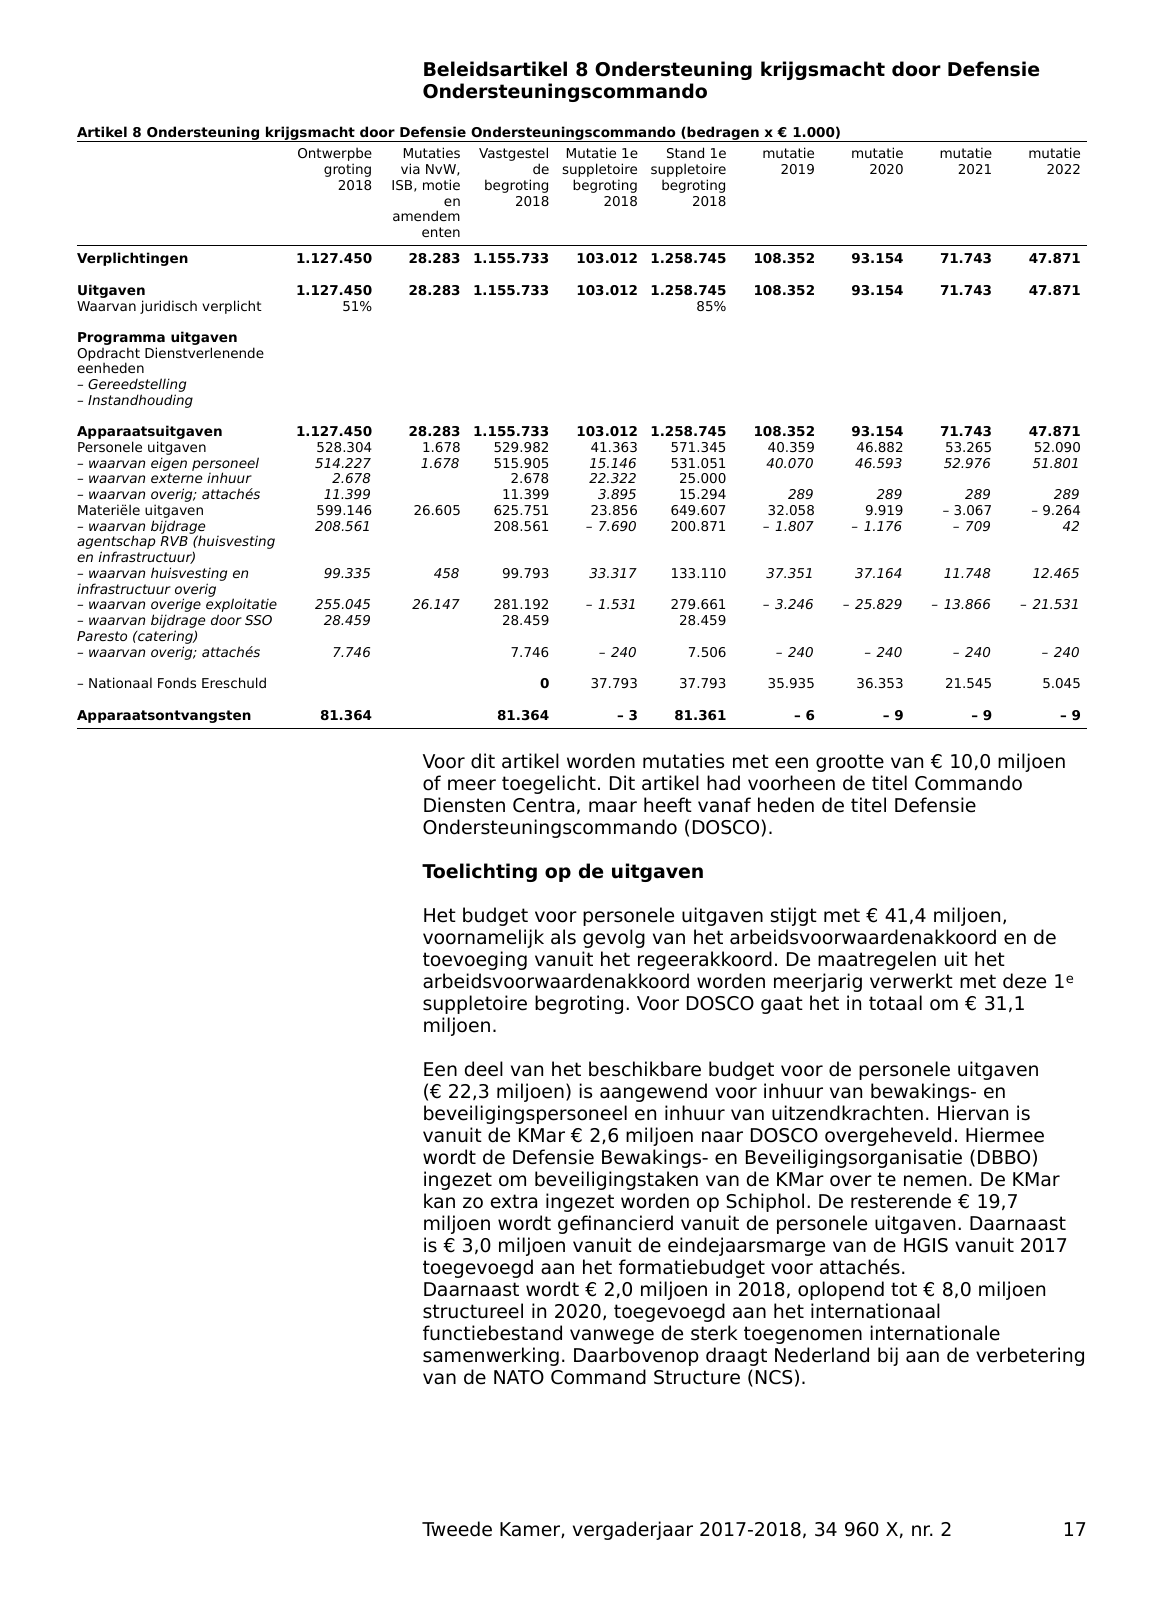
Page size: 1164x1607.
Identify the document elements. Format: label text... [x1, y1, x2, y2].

table_cell [77, 409, 289, 424]
table_cell [821, 409, 909, 424]
table_cell 51% [289, 298, 378, 314]
table_cell 28.283 [378, 283, 466, 298]
table_cell [644, 346, 732, 377]
table_cell [289, 330, 378, 346]
table_cell – 3.246 [732, 597, 821, 613]
table_cell 28.283 [378, 424, 466, 440]
table_cell [644, 409, 732, 424]
table_cell [644, 267, 732, 283]
table_cell [466, 409, 555, 424]
table_cell [998, 660, 1087, 676]
table_cell [821, 471, 909, 487]
table_cell [998, 471, 1087, 487]
table_cell 11.399 [289, 487, 378, 503]
table_cell [644, 314, 732, 330]
table_cell [289, 676, 378, 692]
table_cell [821, 692, 909, 707]
table_cell 47.871 [998, 246, 1087, 267]
table_cell 515.905 [466, 456, 555, 471]
table_cell 33.317 [555, 566, 644, 597]
table_cell [732, 613, 821, 644]
table_cell [378, 660, 466, 676]
table_cell [732, 346, 821, 377]
table_cell [466, 660, 555, 676]
table_cell 1.678 [378, 456, 466, 471]
table_cell – Gereedstelling [77, 377, 289, 393]
table_cell Personele uitgaven [77, 440, 289, 456]
table_cell Mutaties via NvW, ISB, motie en amendementen [378, 142, 466, 245]
table_cell [378, 298, 466, 314]
table_cell [378, 676, 466, 692]
table_cell [555, 267, 644, 283]
table_cell 28.459 [289, 613, 378, 644]
table_cell [555, 330, 644, 346]
table_cell – waarvan huisvesting en infrastructuur overig [77, 566, 289, 597]
text Een deel van het beschikbare budget voor de personele uitgaven (€ 22,3 miljoen) is aangewend voor inhuur van bewakings- en beveiligingspersoneel en inhuur van uitzendkrachten. Hiervan is vanuit de KMar € 2,6 miljoen naar DOSCO overgeheveld. Hiermee wordt de Defensie Bewakings- en Beveiligingsorganisatie (DBBO) ingezet om beveiligingstaken van de KMar over te nemen. De KMar kan zo extra ingezet worden op Schiphol. De resterende € 19,7 miljoen wordt gefinancierd vanuit de personele uitgaven. Daarnaast is € 3,0 miljoen vanuit de eindejaarsmarge van de HGIS vanuit 2017 toegevoegd aan het formatiebudget voor attachés. [422, 1059, 1087, 1279]
table_cell – waarvan bijdrage agentschap RVB (huisvesting en infrastructuur) [77, 519, 289, 566]
table_cell [289, 409, 378, 424]
table_cell mutatie 2020 [821, 142, 909, 245]
table_cell [378, 267, 466, 283]
table_cell [555, 314, 644, 330]
table_cell 37.351 [732, 566, 821, 597]
table_cell [732, 660, 821, 676]
text Daarnaast wordt € 2,0 miljoen in 2018, oplopend tot € 8,0 miljoen structureel in 2020, toegevoegd aan het internationaal functiebestand vanwege de sterk toegenomen internationale samenwerking. Daarbovenop draagt Nederland bij aan de verbetering van de NATO Command Structure (NCS). [422, 1279, 1087, 1389]
table_cell 11.399 [466, 487, 555, 503]
table_cell 47.871 [998, 283, 1087, 298]
table_cell 289 [821, 487, 909, 503]
table_cell – waarvan overig; attachés [77, 644, 289, 660]
table_cell [821, 346, 909, 377]
table_cell 649.607 [644, 503, 732, 518]
table_cell – 709 [909, 519, 998, 566]
table_cell [732, 330, 821, 346]
table_cell 3.895 [555, 487, 644, 503]
table_cell [555, 393, 644, 408]
table_cell 35.935 [732, 676, 821, 692]
table_cell Materiële uitgaven [77, 503, 289, 518]
table_cell 25.000 [644, 471, 732, 487]
table_cell [732, 314, 821, 330]
table_cell [732, 471, 821, 487]
text Voor dit artikel worden mutaties met een grootte van € 10,0 miljoen of meer toegelicht. Dit artikel had voorheen de titel Commando Diensten Centra, maar heeft vanaf heden de titel Defensie Ondersteuningscommando (DOSCO). [422, 751, 1087, 839]
table_cell – 240 [821, 644, 909, 660]
table_cell [466, 330, 555, 346]
table_cell 23.856 [555, 503, 644, 518]
table_cell [555, 660, 644, 676]
table_cell 52.090 [998, 440, 1087, 456]
table_cell 7.746 [289, 644, 378, 660]
table_cell Uitgaven [77, 283, 289, 298]
table_header Artikel 8 Ondersteuning krijgsmacht door Defensie Ondersteuningscommando (bedragen x € 1.000) [77, 125, 1087, 141]
table_cell [998, 330, 1087, 346]
table_cell 1.155.733 [466, 283, 555, 298]
table_cell – 9 [909, 707, 998, 728]
table_cell [909, 692, 998, 707]
table_cell [998, 393, 1087, 408]
table_cell [644, 330, 732, 346]
table_cell – 6 [732, 707, 821, 728]
table_cell [821, 377, 909, 393]
subtitle Toelichting op de uitgaven [422, 861, 1087, 883]
table_cell Apparaatsuitgaven [77, 424, 289, 440]
table_cell 529.982 [466, 440, 555, 456]
table_cell [466, 393, 555, 408]
table_cell – waarvan externe inhuur [77, 471, 289, 487]
table_cell – waarvan overig; attachés [77, 487, 289, 503]
table_cell mutatie 2019 [732, 142, 821, 245]
table_cell [378, 393, 466, 408]
table_cell 2.678 [289, 471, 378, 487]
table_cell [821, 298, 909, 314]
table_cell 28.459 [644, 613, 732, 644]
table_cell [998, 377, 1087, 393]
table_cell 81.364 [289, 707, 378, 728]
table_cell 108.352 [732, 246, 821, 267]
table_cell 26.147 [378, 597, 466, 613]
table_cell 21.545 [909, 676, 998, 692]
table_cell 0 [466, 676, 555, 692]
table_cell [378, 409, 466, 424]
table_cell [289, 393, 378, 408]
table_cell – 25.829 [821, 597, 909, 613]
table_cell 28.459 [466, 613, 555, 644]
table_cell [466, 377, 555, 393]
table_cell – Nationaal Fonds Ereschuld [77, 676, 289, 692]
table_cell 71.743 [909, 283, 998, 298]
table_cell – 21.531 [998, 597, 1087, 613]
table_cell [909, 471, 998, 487]
table_cell [821, 660, 909, 676]
table_cell [732, 409, 821, 424]
table_cell – 9.264 [998, 503, 1087, 518]
table_cell Vastgestelde begroting 2018 [466, 142, 555, 245]
table_cell [732, 692, 821, 707]
table_cell – Instandhouding [77, 393, 289, 408]
table_cell Ontwerpbegroting 2018 [289, 142, 378, 245]
table_cell [555, 409, 644, 424]
table_cell 514.227 [289, 456, 378, 471]
table_cell 200.871 [644, 519, 732, 566]
table_cell [821, 267, 909, 283]
table_cell [909, 267, 998, 283]
table_cell [998, 692, 1087, 707]
table_cell – 3.067 [909, 503, 998, 518]
table_cell – 1.807 [732, 519, 821, 566]
table_cell 93.154 [821, 246, 909, 267]
table_cell 93.154 [821, 283, 909, 298]
table_cell 289 [732, 487, 821, 503]
table_cell [289, 346, 378, 377]
table_cell [644, 393, 732, 408]
table_cell 103.012 [555, 246, 644, 267]
table_cell [555, 613, 644, 644]
table_cell [378, 330, 466, 346]
table_cell 99.793 [466, 566, 555, 597]
table_cell 1.127.450 [289, 283, 378, 298]
table_cell [998, 314, 1087, 330]
table_cell [378, 471, 466, 487]
table_cell [644, 660, 732, 676]
table_cell [821, 314, 909, 330]
table_cell 1.258.745 [644, 246, 732, 267]
table_cell [555, 692, 644, 707]
table_cell [821, 613, 909, 644]
table_cell [732, 393, 821, 408]
table_cell [998, 267, 1087, 283]
table_cell 32.058 [732, 503, 821, 518]
table_cell 281.192 [466, 597, 555, 613]
table_cell [998, 346, 1087, 377]
table_cell 26.605 [378, 503, 466, 518]
table_cell Waarvan juridisch verplicht [77, 298, 289, 314]
table_cell 133.110 [644, 566, 732, 597]
table_cell 599.146 [289, 503, 378, 518]
table_cell 41.363 [555, 440, 644, 456]
table_cell 208.561 [289, 519, 378, 566]
table_cell [289, 267, 378, 283]
table_cell 81.364 [466, 707, 555, 728]
table_cell [378, 346, 466, 377]
table_cell [77, 142, 289, 245]
table_cell [289, 660, 378, 676]
table_cell 11.748 [909, 566, 998, 597]
table_cell 40.070 [732, 456, 821, 471]
table_cell 1.155.733 [466, 424, 555, 440]
table_cell [998, 298, 1087, 314]
table_cell – 9 [998, 707, 1087, 728]
table_cell 1.127.450 [289, 424, 378, 440]
table_cell 1.678 [378, 440, 466, 456]
table_cell [466, 314, 555, 330]
table_cell 7.506 [644, 644, 732, 660]
table_cell 2.678 [466, 471, 555, 487]
table_cell 571.345 [644, 440, 732, 456]
table_cell 1.258.745 [644, 283, 732, 298]
table_cell [909, 660, 998, 676]
table_cell [466, 692, 555, 707]
table_cell [821, 393, 909, 408]
table_cell 71.743 [909, 246, 998, 267]
table_cell – 9 [821, 707, 909, 728]
table_cell 53.265 [909, 440, 998, 456]
table_cell – 1.176 [821, 519, 909, 566]
table_cell Mutatie 1e suppletoire begroting 2018 [555, 142, 644, 245]
table_cell – 240 [732, 644, 821, 660]
table_cell [77, 660, 289, 676]
table_cell [644, 377, 732, 393]
table_cell mutatie 2022 [998, 142, 1087, 245]
table_cell 108.352 [732, 424, 821, 440]
table_cell 108.352 [732, 283, 821, 298]
table_cell [732, 377, 821, 393]
table_cell 85% [644, 298, 732, 314]
table_cell Apparaatsontvangsten [77, 707, 289, 728]
table_cell [378, 519, 466, 566]
table_cell 37.164 [821, 566, 909, 597]
table_cell [77, 314, 289, 330]
table_cell 51.801 [998, 456, 1087, 471]
table_cell – waarvan overige exploitatie [77, 597, 289, 613]
table_cell [909, 314, 998, 330]
table_cell 208.561 [466, 519, 555, 566]
table_cell [378, 692, 466, 707]
table_cell [732, 267, 821, 283]
table_cell 42 [998, 519, 1087, 566]
table_cell 255.045 [289, 597, 378, 613]
table_cell 52.976 [909, 456, 998, 471]
table_cell [289, 314, 378, 330]
table_cell 37.793 [555, 676, 644, 692]
table_cell [378, 314, 466, 330]
table_cell 458 [378, 566, 466, 597]
table_cell 1.258.745 [644, 424, 732, 440]
table_cell [998, 613, 1087, 644]
table_cell Stand 1e suppletoire begroting 2018 [644, 142, 732, 245]
table_cell 289 [909, 487, 998, 503]
table_cell 279.661 [644, 597, 732, 613]
table_cell 36.353 [821, 676, 909, 692]
table_cell [289, 377, 378, 393]
table_cell [909, 298, 998, 314]
table_cell [909, 346, 998, 377]
table_cell 103.012 [555, 424, 644, 440]
table_cell Opdracht Dienstverlenende eenheden [77, 346, 289, 377]
table_cell [821, 330, 909, 346]
table_cell [998, 409, 1087, 424]
table_cell [378, 613, 466, 644]
table_cell 81.361 [644, 707, 732, 728]
table_cell Verplichtingen [77, 246, 289, 267]
table_cell 531.051 [644, 456, 732, 471]
table_cell – waarvan bijdrage door SSO Paresto (catering) [77, 613, 289, 644]
text Het budget voor personele uitgaven stijgt met € 41,4 miljoen, voornamelijk als gevolg van het arbeidsvoorwaardenakkoord en de toevoeging vanuit het regeerakkoord. De maatregelen uit het arbeidsvoorwaardenakkoord worden meerjarig verwerkt met deze 1e suppletoire begroting. Voor DOSCO gaat het in totaal om € 31,1 miljoen. [422, 905, 1087, 1037]
table_cell [909, 613, 998, 644]
table_cell [644, 692, 732, 707]
table_cell [909, 393, 998, 408]
table_cell 528.304 [289, 440, 378, 456]
table_cell 103.012 [555, 283, 644, 298]
table_cell 5.045 [998, 676, 1087, 692]
table_cell – 13.866 [909, 597, 998, 613]
table_cell [555, 346, 644, 377]
table_cell 7.746 [466, 644, 555, 660]
table_cell [77, 692, 289, 707]
table_cell – 240 [998, 644, 1087, 660]
table_cell [466, 346, 555, 377]
table_cell 40.359 [732, 440, 821, 456]
table_cell – waarvan eigen personeel [77, 456, 289, 471]
table_cell – 3 [555, 707, 644, 728]
subtitle Beleidsartikel 8 Ondersteuning krijgsmacht door Defensie Ondersteuningscommando [422, 59, 1087, 103]
table_cell [77, 267, 289, 283]
table_cell 22.322 [555, 471, 644, 487]
table_cell [378, 707, 466, 728]
table_cell 1.127.450 [289, 246, 378, 267]
table_cell [378, 377, 466, 393]
table_cell 1.155.733 [466, 246, 555, 267]
table_cell 37.793 [644, 676, 732, 692]
table_cell 99.335 [289, 566, 378, 597]
table_cell 28.283 [378, 246, 466, 267]
table_cell 289 [998, 487, 1087, 503]
table_cell – 1.531 [555, 597, 644, 613]
table_cell [289, 692, 378, 707]
table_cell 93.154 [821, 424, 909, 440]
table_cell [555, 377, 644, 393]
table_cell – 240 [909, 644, 998, 660]
table_cell [378, 487, 466, 503]
table_cell [466, 298, 555, 314]
table_cell [909, 409, 998, 424]
table_cell 46.882 [821, 440, 909, 456]
table_cell 625.751 [466, 503, 555, 518]
table_cell [466, 267, 555, 283]
table_cell 47.871 [998, 424, 1087, 440]
table_cell [909, 330, 998, 346]
table_cell [732, 298, 821, 314]
table_cell – 240 [555, 644, 644, 660]
table_cell 12.465 [998, 566, 1087, 597]
table_cell [555, 298, 644, 314]
table_cell mutatie 2021 [909, 142, 998, 245]
table_cell 9.919 [821, 503, 909, 518]
table_cell [378, 644, 466, 660]
table_cell 46.593 [821, 456, 909, 471]
table_cell – 7.690 [555, 519, 644, 566]
table_cell Programma uitgaven [77, 330, 289, 346]
table_cell [909, 377, 998, 393]
table_cell 15.146 [555, 456, 644, 471]
table_cell 71.743 [909, 424, 998, 440]
table_cell 15.294 [644, 487, 732, 503]
